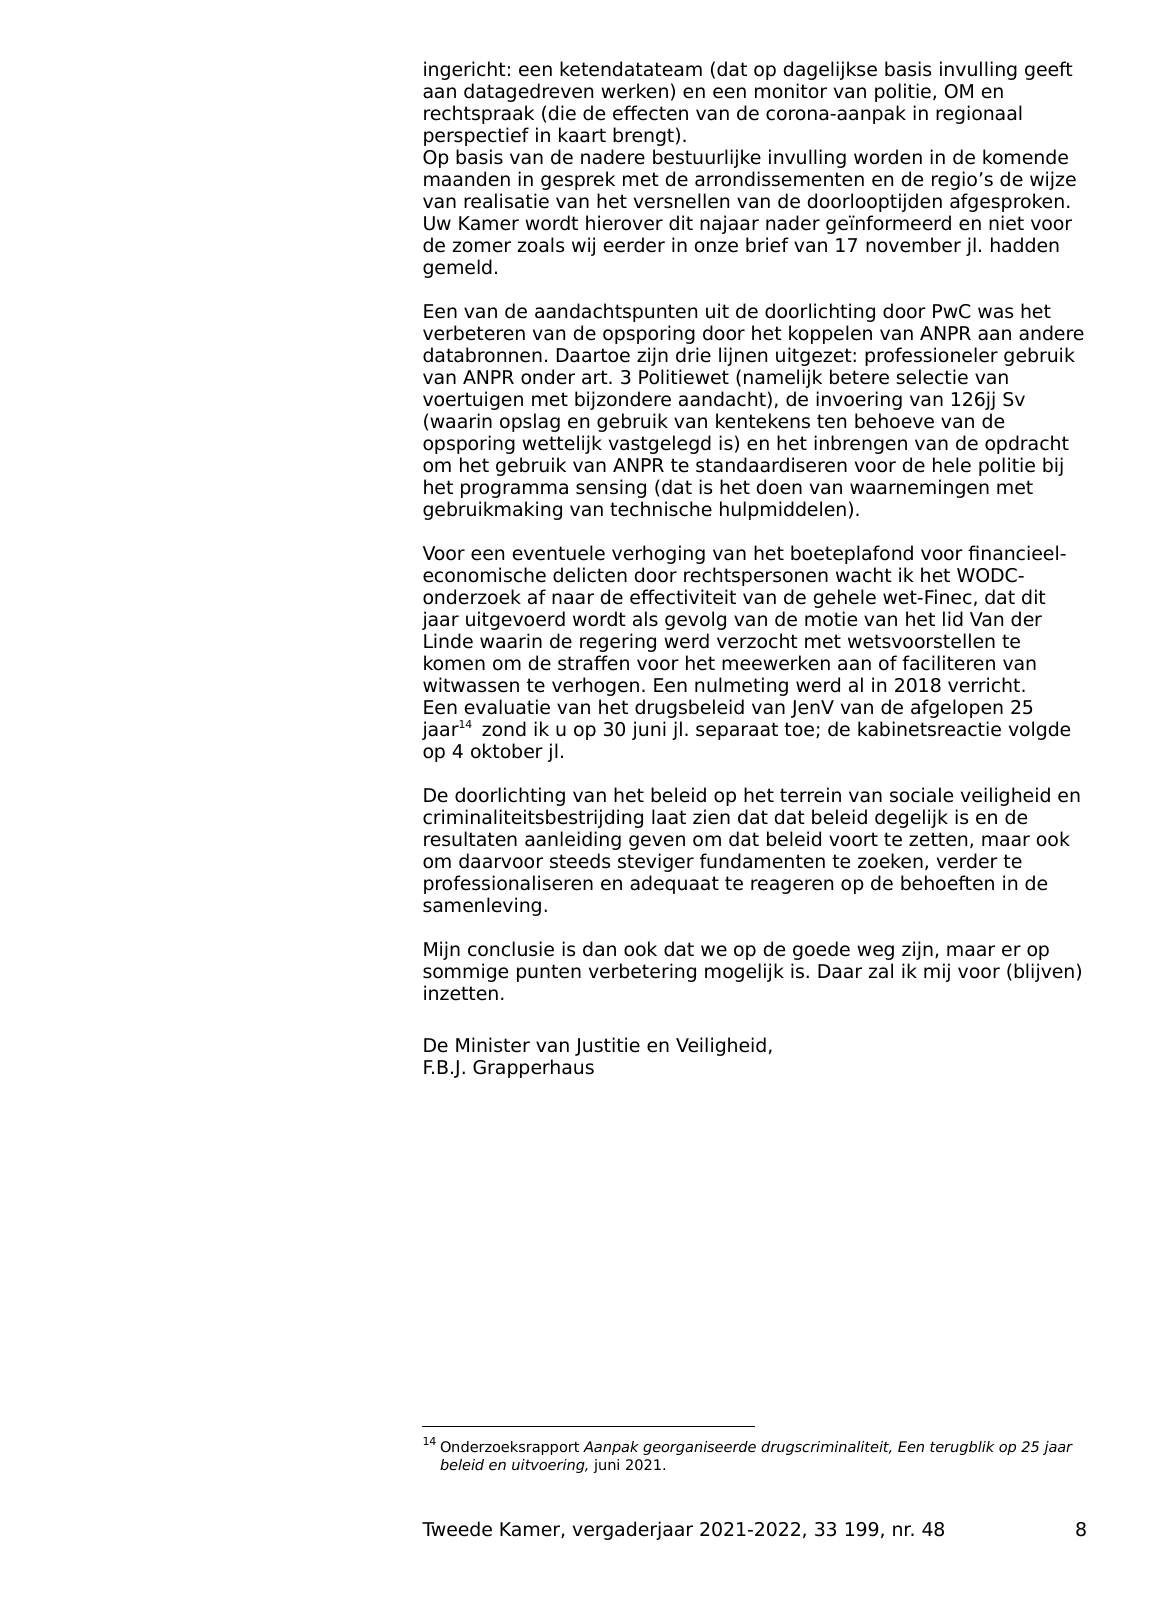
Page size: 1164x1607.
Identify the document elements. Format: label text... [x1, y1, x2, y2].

text Voor een eventuele verhoging van het boeteplafond voor financieel-economische delicten door rechtspersonen wacht ik het WODC-onderzoek af naar de effectiviteit van de gehele wet-Finec, dat dit jaar uitgevoerd wordt als gevolg van de motie van het lid Van der Linde waarin de regering werd verzocht met wetsvoorstellen te komen om de straffen voor het meewerken aan of faciliteren van witwassen te verhogen. Een nulmeting werd al in 2018 verricht. [422, 543, 1087, 697]
text Een van de aandachtspunten uit de doorlichting door PwC was het verbeteren van de opsporing door het koppelen van ANPR aan andere databronnen. Daartoe zijn drie lijnen uitgezet: professioneler gebruik van ANPR onder art. 3 Politiewet (namelijk betere selectie van voertuigen met bijzondere aandacht), de invoering van 126jj Sv (waarin opslag en gebruik van kentekens ten behoeve van de opsporing wettelijk vastgelegd is) en het inbrengen van de opdracht om het gebruik van ANPR te standaardiseren voor de hele politie bij het programma sensing (dat is het doen van waarnemingen met gebruikmaking van technische hulpmiddelen). [422, 301, 1087, 521]
text ingericht: een ketendatateam (dat op dagelijkse basis invulling geeft aan datagedreven werken) en een monitor van politie, OM en rechtspraak (die de effecten van de corona-aanpak in regionaal perspectief in kaart brengt). [422, 59, 1087, 147]
text Een evaluatie van het drugsbeleid van JenV van de afgelopen 25 jaar zond ik u op 30 juni jl. separaat toe; de kabinetsreactie volgde op 4 oktober jl. [422, 697, 1087, 763]
text Onderzoeksrapport Aanpak georganiseerde drugscriminaliteit, Een terugblik op 25 jaar beleid en uitvoering, juni 2021. [422, 1435, 1087, 1474]
text Op basis van de nadere bestuurlijke invulling worden in de komende maanden in gesprek met de arrondissementen en de regio’s de wijze van realisatie van het versnellen van de doorlooptijden afgesproken. Uw Kamer wordt hierover dit najaar nader geïnformeerd en niet voor de zomer zoals wij eerder in onze brief van 17 november jl. hadden gemeld. [422, 147, 1087, 279]
text Mijn conclusie is dan ook dat we op de goede weg zijn, maar er op sommige punten verbetering mogelijk is. Daar zal ik mij voor (blijven) inzetten. [422, 939, 1087, 1005]
text De doorlichting van het beleid op het terrein van sociale veiligheid en criminaliteitsbestrijding laat zien dat dat beleid degelijk is en de resultaten aanleiding geven om dat beleid voort te zetten, maar ook om daarvoor steeds steviger fundamenten te zoeken, verder te professionaliseren en adequaat te reageren op de behoeften in de samenleving. [422, 785, 1087, 917]
text De Minister van Justitie en Veiligheid, F.B.J. Grapperhaus [422, 1035, 1087, 1079]
